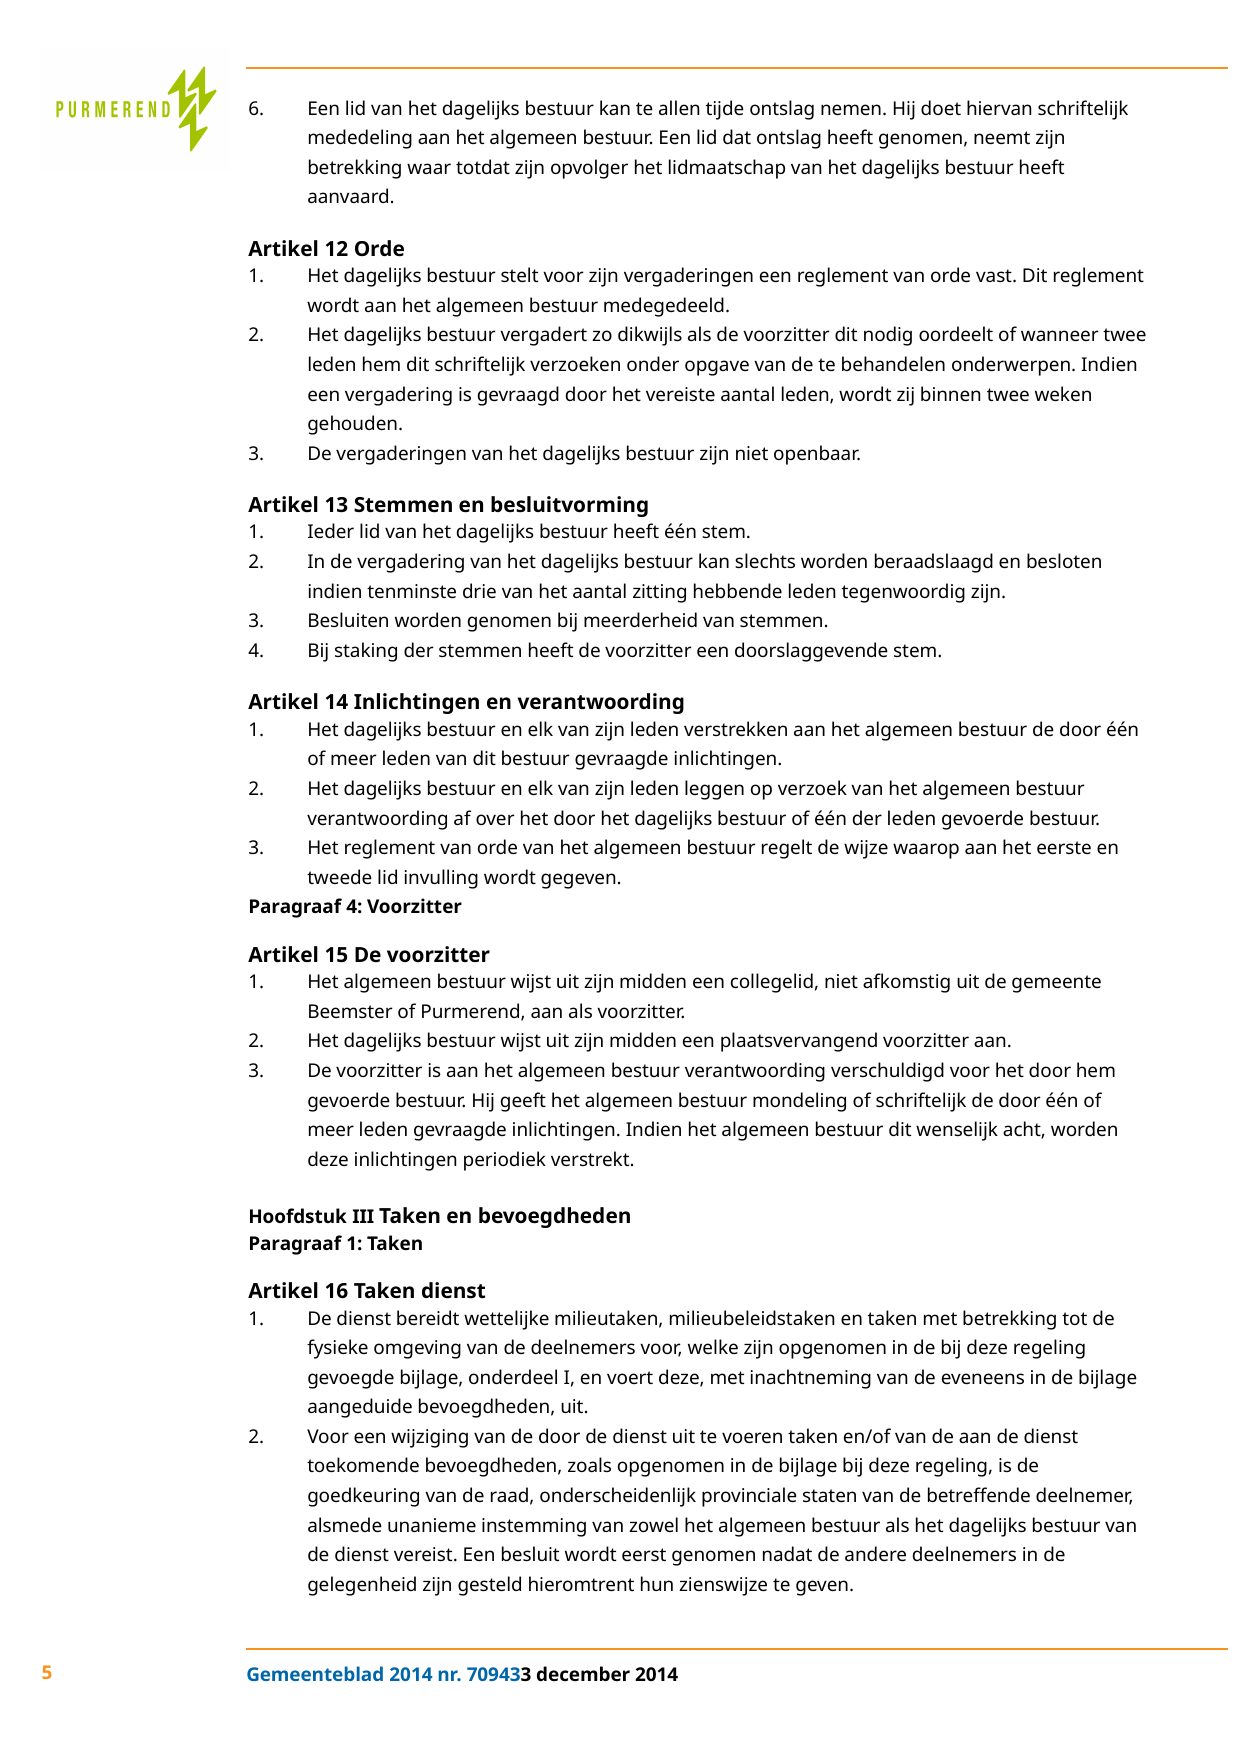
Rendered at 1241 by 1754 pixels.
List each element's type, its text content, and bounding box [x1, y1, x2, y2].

list De vergaderingen van het dagelijks bestuur zijn niet openbaar. [248, 440, 1152, 466]
text Artikel 12 Orde [248, 234, 1152, 262]
text Artikel 15 De voorzitter [248, 940, 1152, 968]
text Paragraaf 1: Taken [248, 1230, 1152, 1255]
list Het dagelijks bestuur vergadert zo dikwijls als de voorzitter dit nodig oordeelt of wanneer twee leden hem dit schriftelijk verzoeken onder opgave van de te behandelen onderwerpen. Indien een vergadering is gevraagd door het vereiste aantal leden, wordt zij binnen twee weken gehouden. [248, 322, 1152, 436]
list In de vergadering van het dagelijks bestuur kan slechts worden beraadslaagd en besloten indien tenminste drie van het aantal zitting hebbende leden tegenwoordig zijn. [248, 548, 1152, 604]
list Het dagelijks bestuur stelt voor zijn vergaderingen een reglement van orde vast. Dit reglement wordt aan het algemeen bestuur medegedeeld. [248, 262, 1152, 318]
list Besluiten worden genomen bij meerderheid van stemmen. [248, 607, 1152, 633]
list Ieder lid van het dagelijks bestuur heeft één stem. [248, 519, 1152, 544]
list Bij staking der stemmen heeft de voorzitter een doorslaggevende stem. [248, 637, 1152, 663]
text Paragraaf 4: Voorzitter [248, 893, 1152, 919]
list Het reglement van orde van het algemeen bestuur regelt de wijze waarop aan het eerste en tweede lid invulling wordt gegeven. [248, 834, 1152, 889]
list Een lid van het dagelijks bestuur kan te allen tijde ontslag nemen. Hij doet hiervan schriftelijk mededeling aan het algemeen bestuur. Een lid dat ontslag heeft genomen, neemt zijn betrekking waar totdat zijn opvolger het lidmaatschap van het dagelijks bestuur heeft aanvaard. [248, 95, 1152, 209]
list De dienst bereidt wettelijke milieutaken, milieubeleidstaken en taken met betrekking tot de fysieke omgeving van de deelnemers voor, welke zijn opgenomen in de bij deze regeling gevoegde bijlage, onderdeel I, en voert deze, met inachtneming van de eveneens in de bijlage aangeduide bevoegdheden, uit. [248, 1305, 1152, 1419]
list Het dagelijks bestuur wijst uit zijn midden een plaatsvervangend voorzitter aan. [248, 1028, 1152, 1053]
list Het algemeen bestuur wijst uit zijn midden een collegelid, niet afkomstig uit de gemeente Beemster of Purmerend, aan als voorzitter. [248, 968, 1152, 1024]
list De voorzitter is aan het algemeen bestuur verantwoording verschuldigd voor het door hem gevoerde bestuur. Hij geeft het algemeen bestuur mondeling of schriftelijk de door één of meer leden gevraagde inlichtingen. Indien het algemeen bestuur dit wenselijk acht, worden deze inlichtingen periodiek verstrekt. [248, 1057, 1152, 1172]
text Artikel 16 Taken dienst [248, 1276, 1152, 1305]
text Artikel 13 Stemmen en besluitvorming [248, 490, 1152, 519]
list Het dagelijks bestuur en elk van zijn leden verstrekken aan het algemeen bestuur de door één of meer leden van dit bestuur gevraagde inlichtingen. [248, 716, 1152, 771]
text Hoofdstuk III Taken en bevoegdheden [248, 1201, 1152, 1230]
text Artikel 14 Inlichtingen en verantwoording [248, 687, 1152, 716]
list Het dagelijks bestuur en elk van zijn leden leggen op verzoek van het algemeen bestuur verantwoording af over het door het dagelijks bestuur of één der leden gevoerde bestuur. [248, 775, 1152, 830]
list Voor een wijziging van de door de dienst uit te voeren taken en/of van de aan de dienst toekomende bevoegdheden, zoals opgenomen in de bijlage bij deze regeling, is de goedkeuring van de raad, onderscheidenlijk provinciale staten van de betreffende deelnemer, alsmede unanieme instemming van zowel het algemeen bestuur als het dagelijks bestuur van de dienst vereist. Een besluit wordt eerst genomen nadat de andere deelnemers in de gelegenheid zijn gesteld hieromtrent hun zienswijze te geven. [248, 1423, 1152, 1597]
picture [41, 47, 231, 172]
